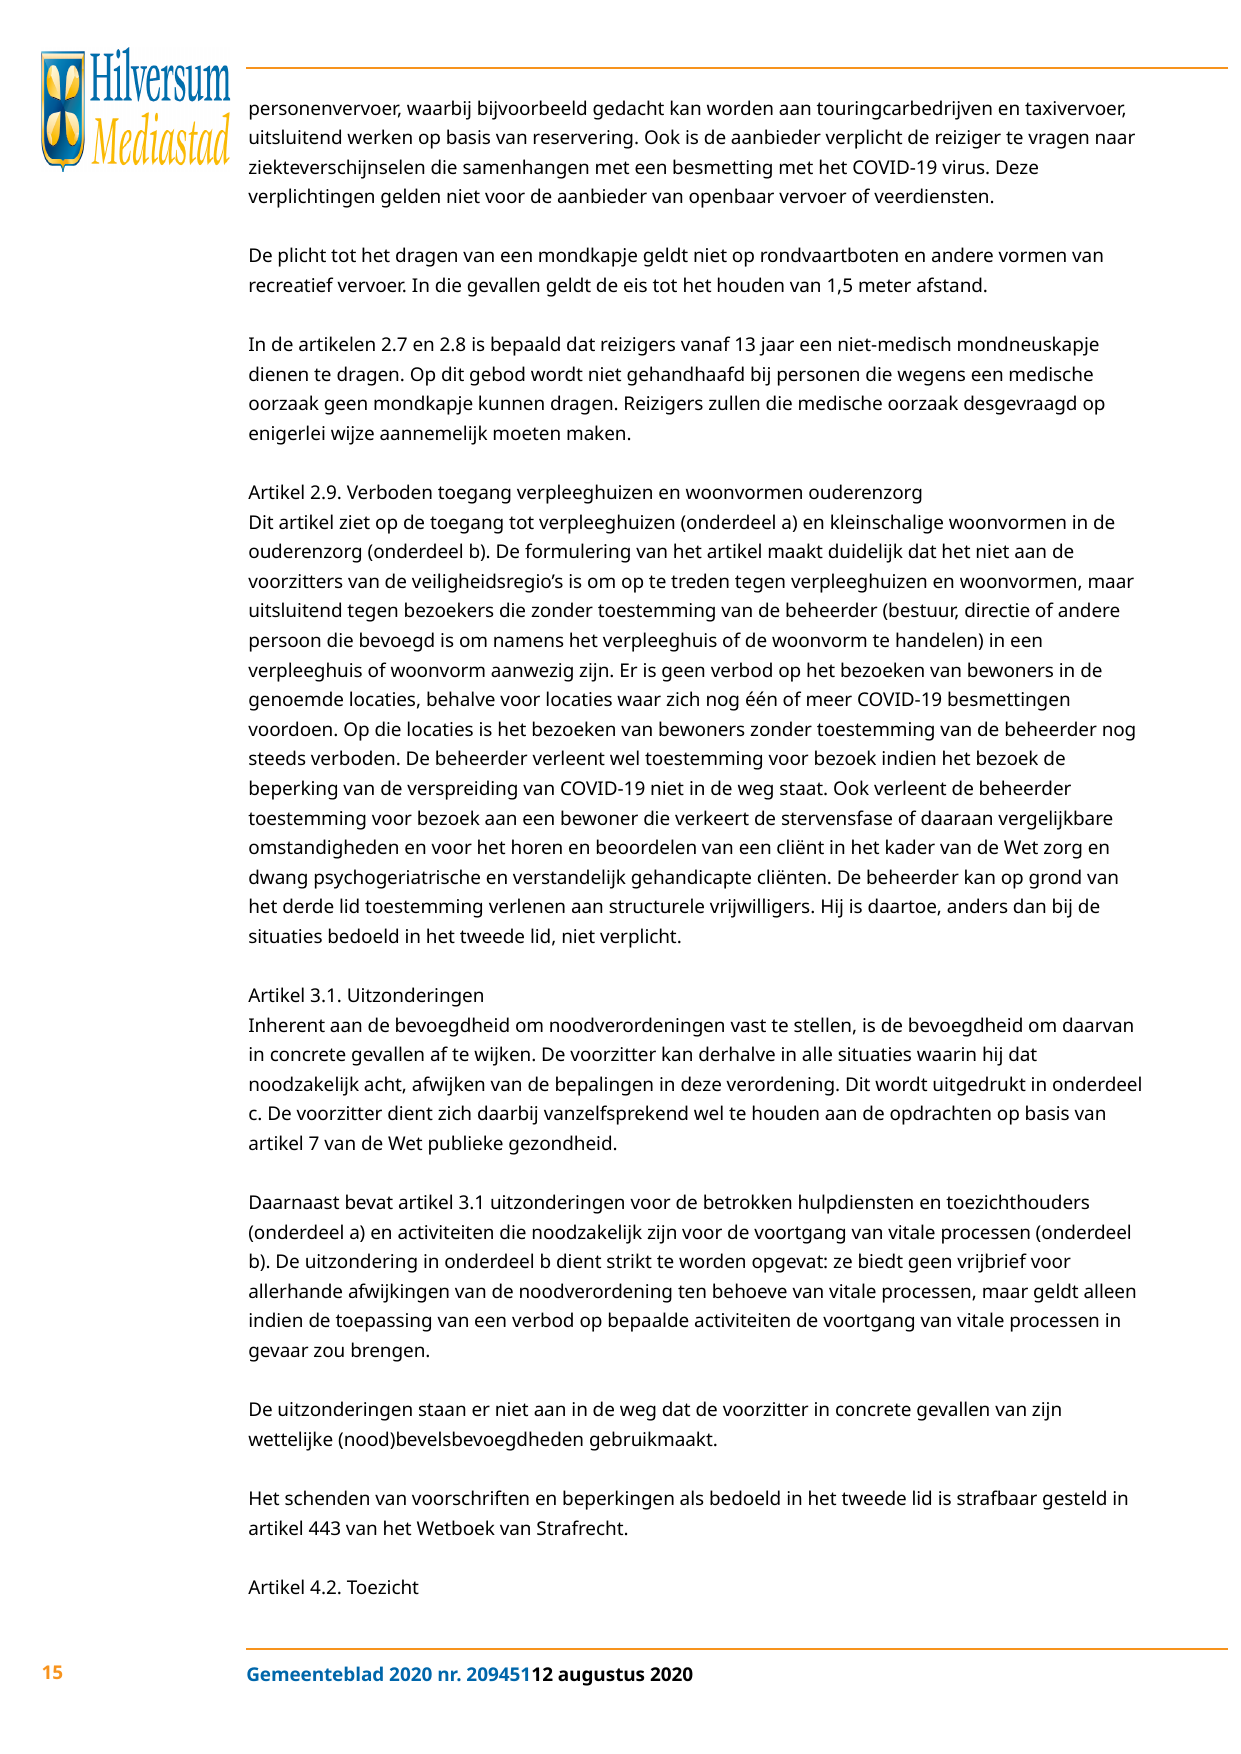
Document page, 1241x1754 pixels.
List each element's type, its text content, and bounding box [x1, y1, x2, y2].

picture [41, 47, 231, 172]
text Het schenden van voorschriften en beperkingen als bedoeld in het tweede lid is strafbaar gesteld in artikel 443 van het Wetboek van Strafrecht. [248, 1485, 1152, 1541]
text De plicht tot het dragen van een mondkapje geldt niet op rondvaartboten en andere vormen van recreatief vervoer. In die gevallen geldt de eis tot het houden van 1,5 meter afstand. [248, 243, 1152, 298]
text Artikel 4.2. Toezicht [248, 1574, 1152, 1600]
text Daarnaast bevat artikel 3.1 uitzonderingen voor de betrokken hulpdiensten en toezichthouders (onderdeel a) en activiteiten die noodzakelijk zijn voor de voortgang van vitale processen (onderdeel b). De uitzondering in onderdeel b dient strikt te worden opgevat: ze biedt geen vrijbrief voor allerhande afwijkingen van de noodverordening ten behoeve van vitale processen, maar geldt alleen indien de toepassing van een verbod op bepaalde activiteiten de voortgang van vitale processen in gevaar zou brengen. [248, 1189, 1152, 1363]
text Dit artikel ziet op de toegang tot verpleeghuizen (onderdeel a) en kleinschalige woonvormen in de ouderenzorg (onderdeel b). De formulering van het artikel maakt duidelijk dat het niet aan de voorzitters van de veiligheidsregio’s is om op te treden tegen verpleeghuizen en woonvormen, maar uitsluitend tegen bezoekers die zonder toestemming van de beheerder (bestuur, directie of andere persoon die bevoegd is om namens het verpleeghuis of de woonvorm te handelen) in een verpleeghuis of woonvorm aanwezig zijn. Er is geen verbod op het bezoeken van bewoners in de genoemde locaties, behalve voor locaties waar zich nog één of meer COVID-19 besmettingen voordoen. Op die locaties is het bezoeken van bewoners zonder toestemming van de beheerder nog steeds verboden. De beheerder verleent wel toestemming voor bezoek indien het bezoek de beperking van de verspreiding van COVID-19 niet in de weg staat. Ook verleent de beheerder toestemming voor bezoek aan een bewoner die verkeert de stervensfase of daaraan vergelijkbare omstandigheden en voor het horen en beoordelen van een cliënt in het kader van de Wet zorg en dwang psychogeriatrische en verstandelijk gehandicapte cliënten. De beheerder kan op grond van het derde lid toestemming verlenen aan structurele vrijwilligers. Hij is daartoe, anders dan bij de situaties bedoeld in het tweede lid, niet verplicht. [248, 509, 1152, 949]
text Artikel 3.1. Uitzonderingen [248, 982, 1152, 1008]
text De uitzonderingen staan er niet aan in de weg dat de voorzitter in concrete gevallen van zijn wettelijke (nood)bevelsbevoegdheden gebruikmaakt. [248, 1396, 1152, 1452]
text Inherent aan de bevoegdheid om noodverordeningen vast te stellen, is de bevoegdheid om daarvan in concrete gevallen af te wijken. De voorzitter kan derhalve in alle situaties waarin hij dat noodzakelijk acht, afwijken van de bepalingen in deze verordening. Dit wordt uitgedrukt in onderdeel c. De voorzitter dient zich daarbij vanzelfsprekend wel te houden aan de opdrachten op basis van artikel 7 van de Wet publieke gezondheid. [248, 1012, 1152, 1156]
text In de artikelen 2.7 en 2.8 is bepaald dat reizigers vanaf 13 jaar een niet-medisch mondneuskapje dienen te dragen. Op dit gebod wordt niet gehandhaafd bij personen die wegens een medische oorzaak geen mondkapje kunnen dragen. Reizigers zullen die medische oorzaak desgevraagd op enigerlei wijze aannemelijk moeten maken. [248, 331, 1152, 446]
text personenvervoer, waarbij bijvoorbeeld gedacht kan worden aan touringcarbedrijven en taxivervoer, uitsluitend werken op basis van reservering. Ook is de aanbieder verplicht de reiziger te vragen naar ziekteverschijnselen die samenhangen met een besmetting met het COVID-19 virus. Deze verplichtingen gelden niet voor de aanbieder van openbaar vervoer of veerdiensten. [248, 95, 1152, 209]
text Artikel 2.9. Verboden toegang verpleeghuizen en woonvormen ouderenzorg [248, 479, 1152, 505]
